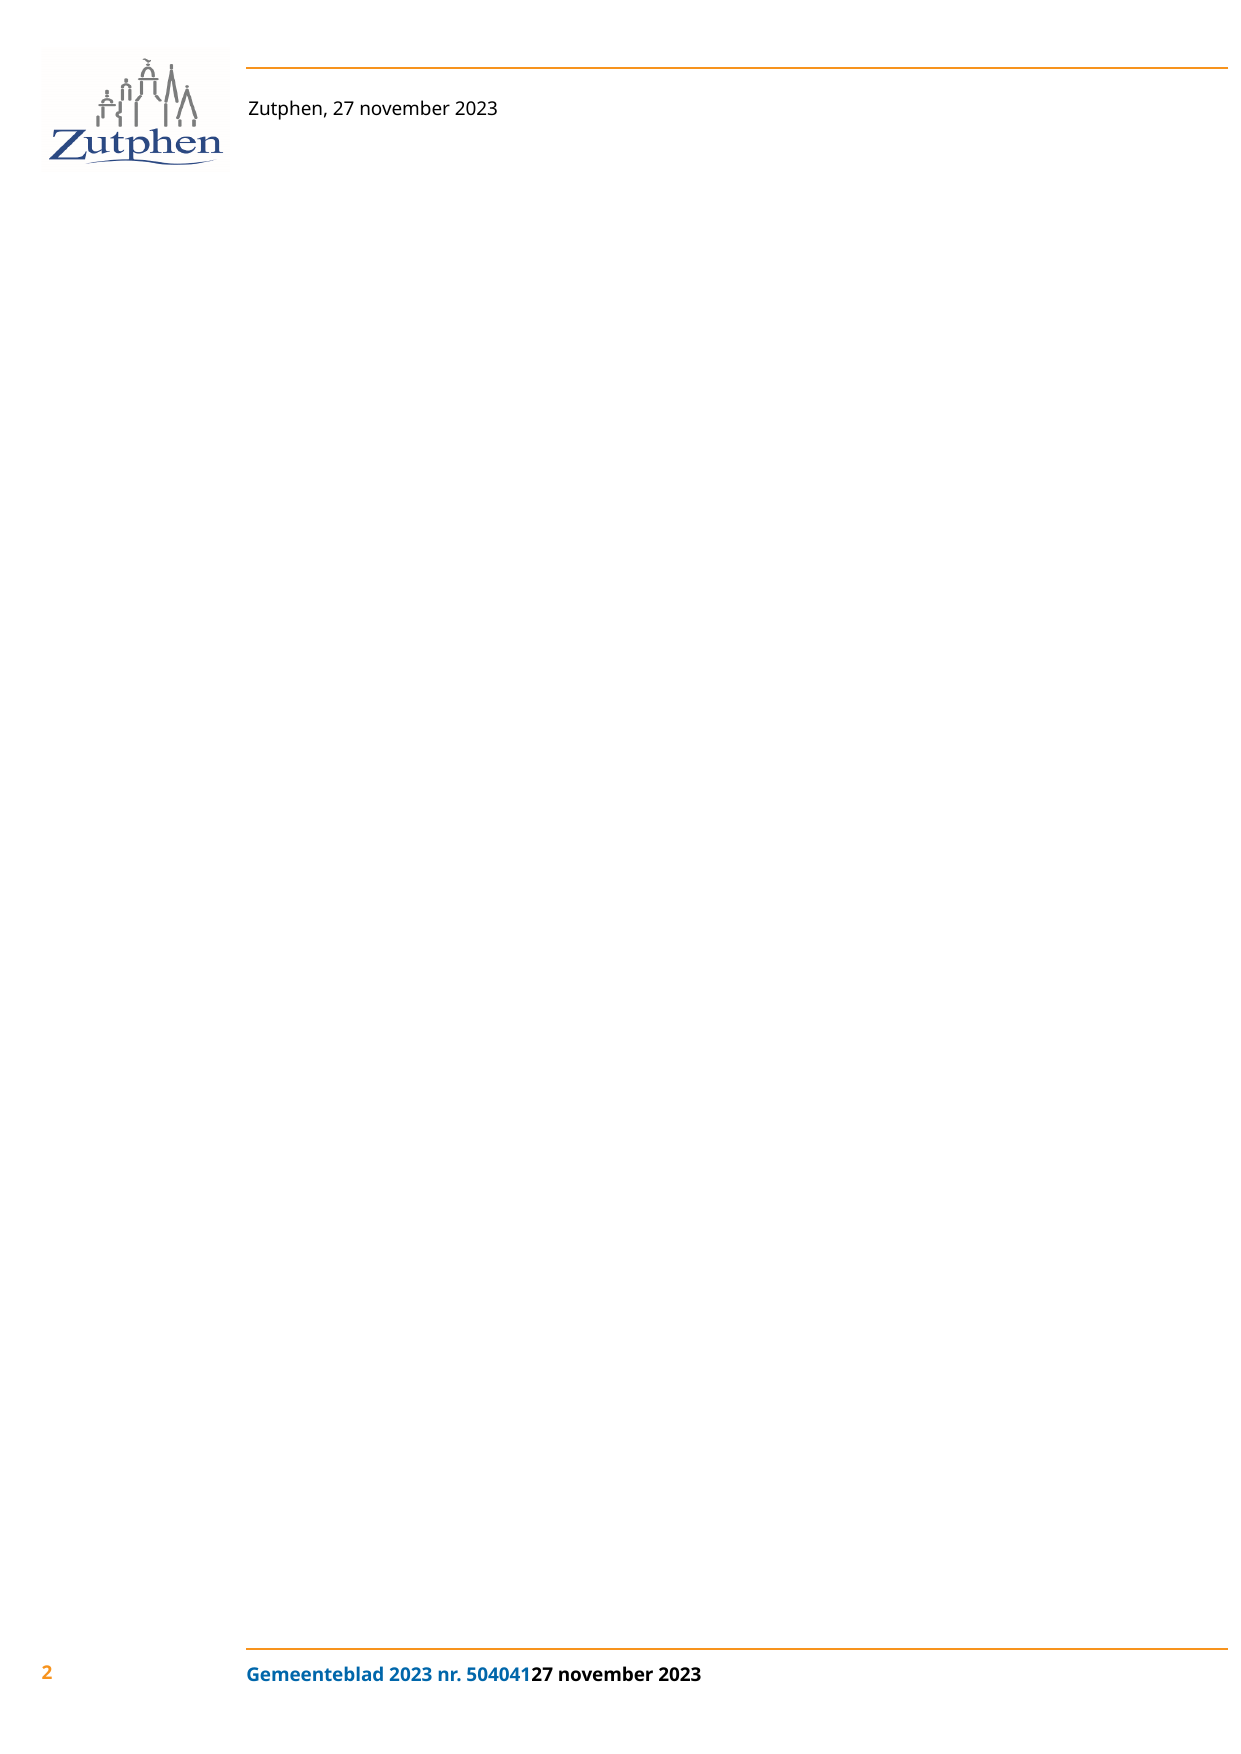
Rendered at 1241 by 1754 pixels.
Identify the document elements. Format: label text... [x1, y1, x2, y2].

text Zutphen, 27 november 2023 [248, 95, 1152, 121]
picture [41, 47, 231, 172]
